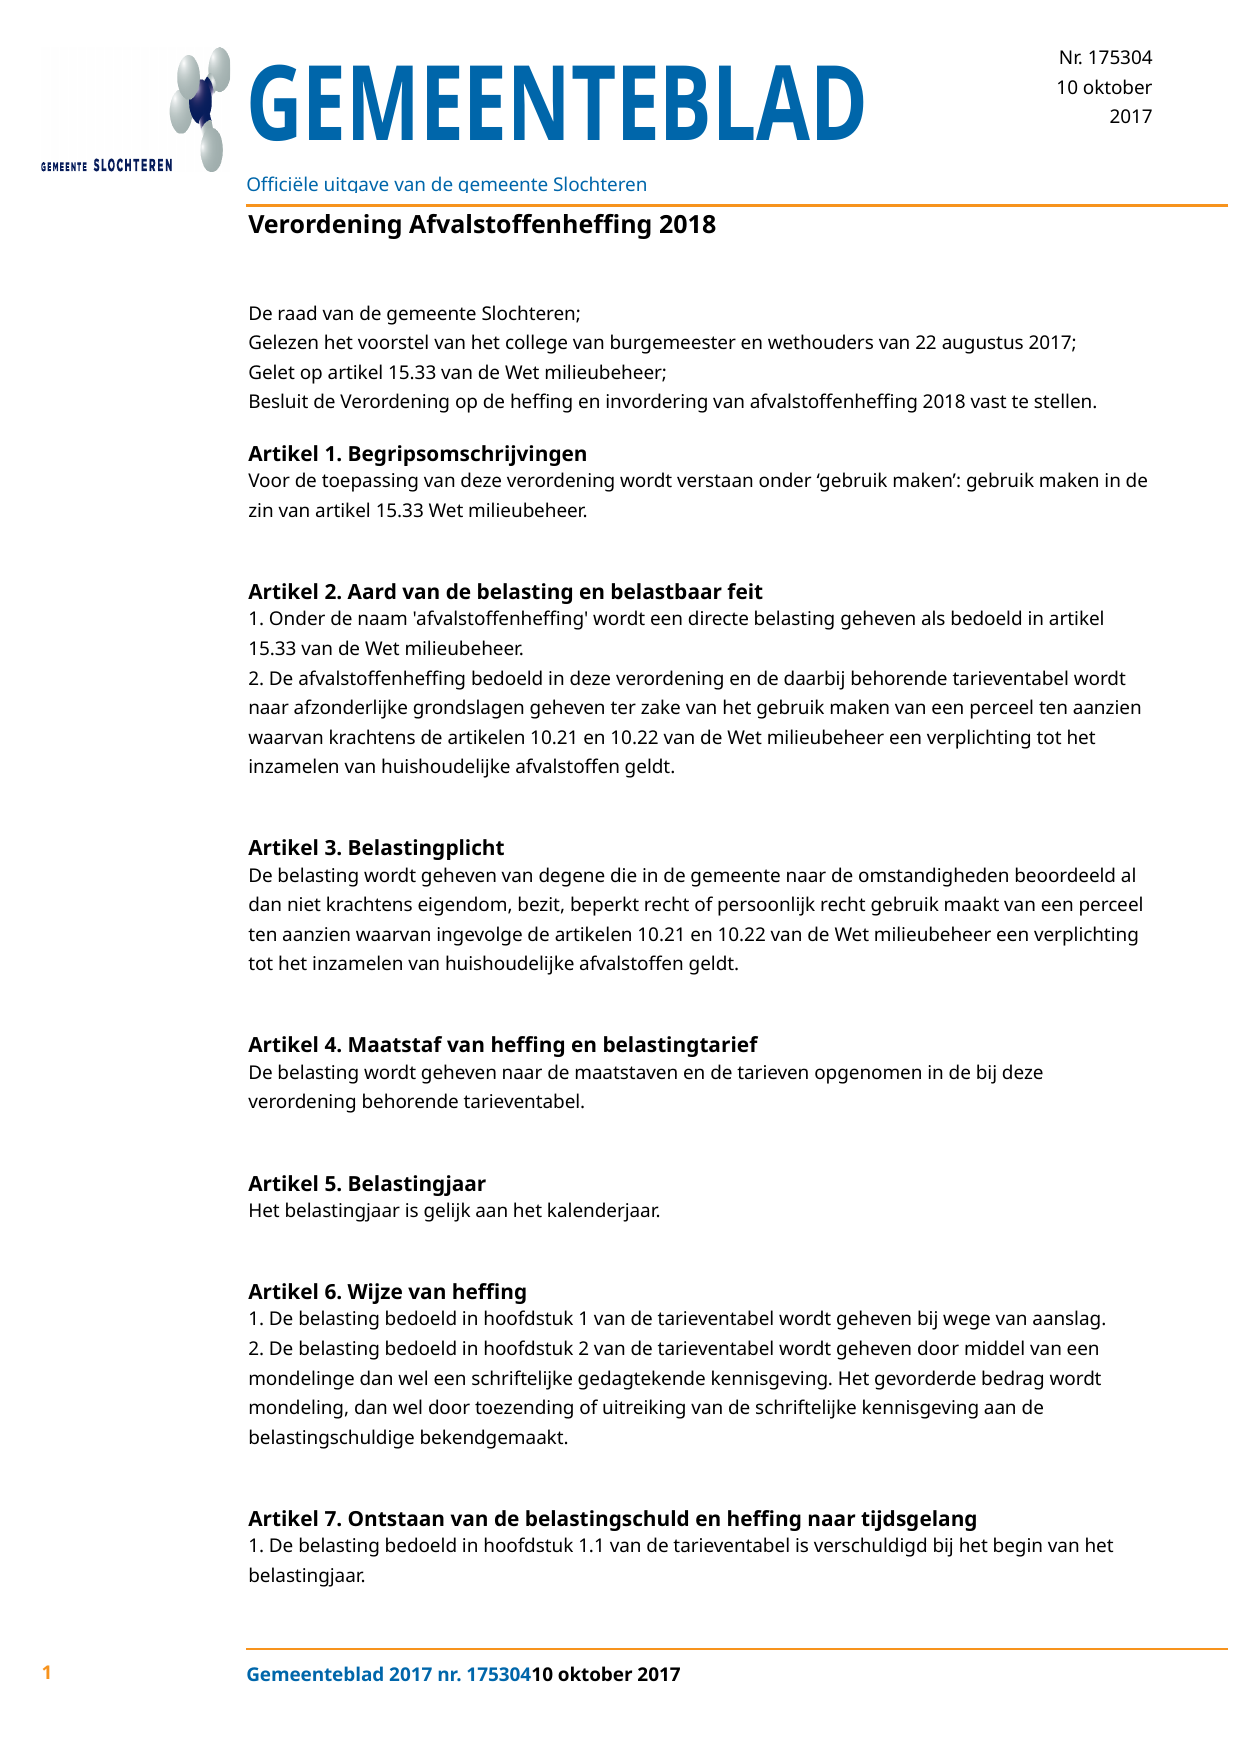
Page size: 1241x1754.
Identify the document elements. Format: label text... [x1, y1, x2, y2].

text Verordening Afvalstoffenheffing 2018 [248, 207, 1152, 241]
text Artikel 5. Belastingjaar [248, 1169, 1152, 1197]
text 1. De belasting bedoeld in hoofdstuk 1.1 van de tarieventabel is verschuldigd bij het begin van het belastingjaar. [248, 1532, 1152, 1588]
text Artikel 3. Belastingplicht [248, 833, 1152, 862]
text 1. Onder de naam 'afvalstoffenheffing' wordt een directe belasting geheven als bedoeld in artikel 15.33 van de Wet milieubeheer. [248, 606, 1152, 661]
text Gelezen het voorstel van het college van burgemeester en wethouders van 22 augustus 2017; [248, 329, 1152, 355]
text Artikel 7. Ontstaan van de belastingschuld en heffing naar tijdsgelang [248, 1504, 1152, 1532]
text Besluit de Verordening op de heffing en invordering van afvalstoffenheffing 2018 vast te stellen. [248, 389, 1152, 414]
text Artikel 2. Aard van de belasting en belastbaar feit [248, 577, 1152, 606]
text Voor de toepassing van deze verordening wordt verstaan onder ‘gebruik maken’: gebruik maken in de zin van artikel 15.33 Wet milieubeheer. [248, 467, 1152, 523]
text Artikel 4. Maatstaf van heffing en belastingtarief [248, 1031, 1152, 1059]
text Artikel 6. Wijze van heffing [248, 1277, 1152, 1306]
text De raad van de gemeente Slochteren; [248, 300, 1152, 326]
text Het belastingjaar is gelijk aan het kalenderjaar. [248, 1197, 1152, 1223]
picture [41, 47, 231, 172]
text 1. De belasting bedoeld in hoofdstuk 1 van de tarieventabel wordt geheven bij wege van aanslag. [248, 1306, 1152, 1331]
text Gelet op artikel 15.33 van de Wet milieubeheer; [248, 359, 1152, 385]
text Artikel 1. Begripsomschrijvingen [248, 439, 1152, 467]
text De belasting wordt geheven van degene die in de gemeente naar de omstandigheden beoordeeld al dan niet krachtens eigendom, bezit, beperkt recht of persoonlijk recht gebruik maakt van een perceel ten aanzien waarvan ingevolge de artikelen 10.21 en 10.22 van de Wet milieubeheer een verplichting tot het inzamelen van huishoudelijke afvalstoffen geldt. [248, 862, 1152, 976]
text 2. De afvalstoffenheffing bedoeld in deze verordening en de daarbij behorende tarieventabel wordt naar afzonderlijke grondslagen geheven ter zake van het gebruik maken van een perceel ten aanzien waarvan krachtens de artikelen 10.21 en 10.22 van de Wet milieubeheer een verplichting tot het inzamelen van huishoudelijke afvalstoffen geldt. [248, 665, 1152, 779]
text 2. De belasting bedoeld in hoofdstuk 2 van de tarieventabel wordt geheven door middel van een mondelinge dan wel een schriftelijke gedagtekende kennisgeving. Het gevorderde bedrag wordt mondeling, dan wel door toezending of uitreiking van de schriftelijke kennisgeving aan de belastingschuldige bekendgemaakt. [248, 1335, 1152, 1449]
text De belasting wordt geheven naar de maatstaven en de tarieven opgenomen in de bij deze verordening behorende tarieventabel. [248, 1059, 1152, 1114]
